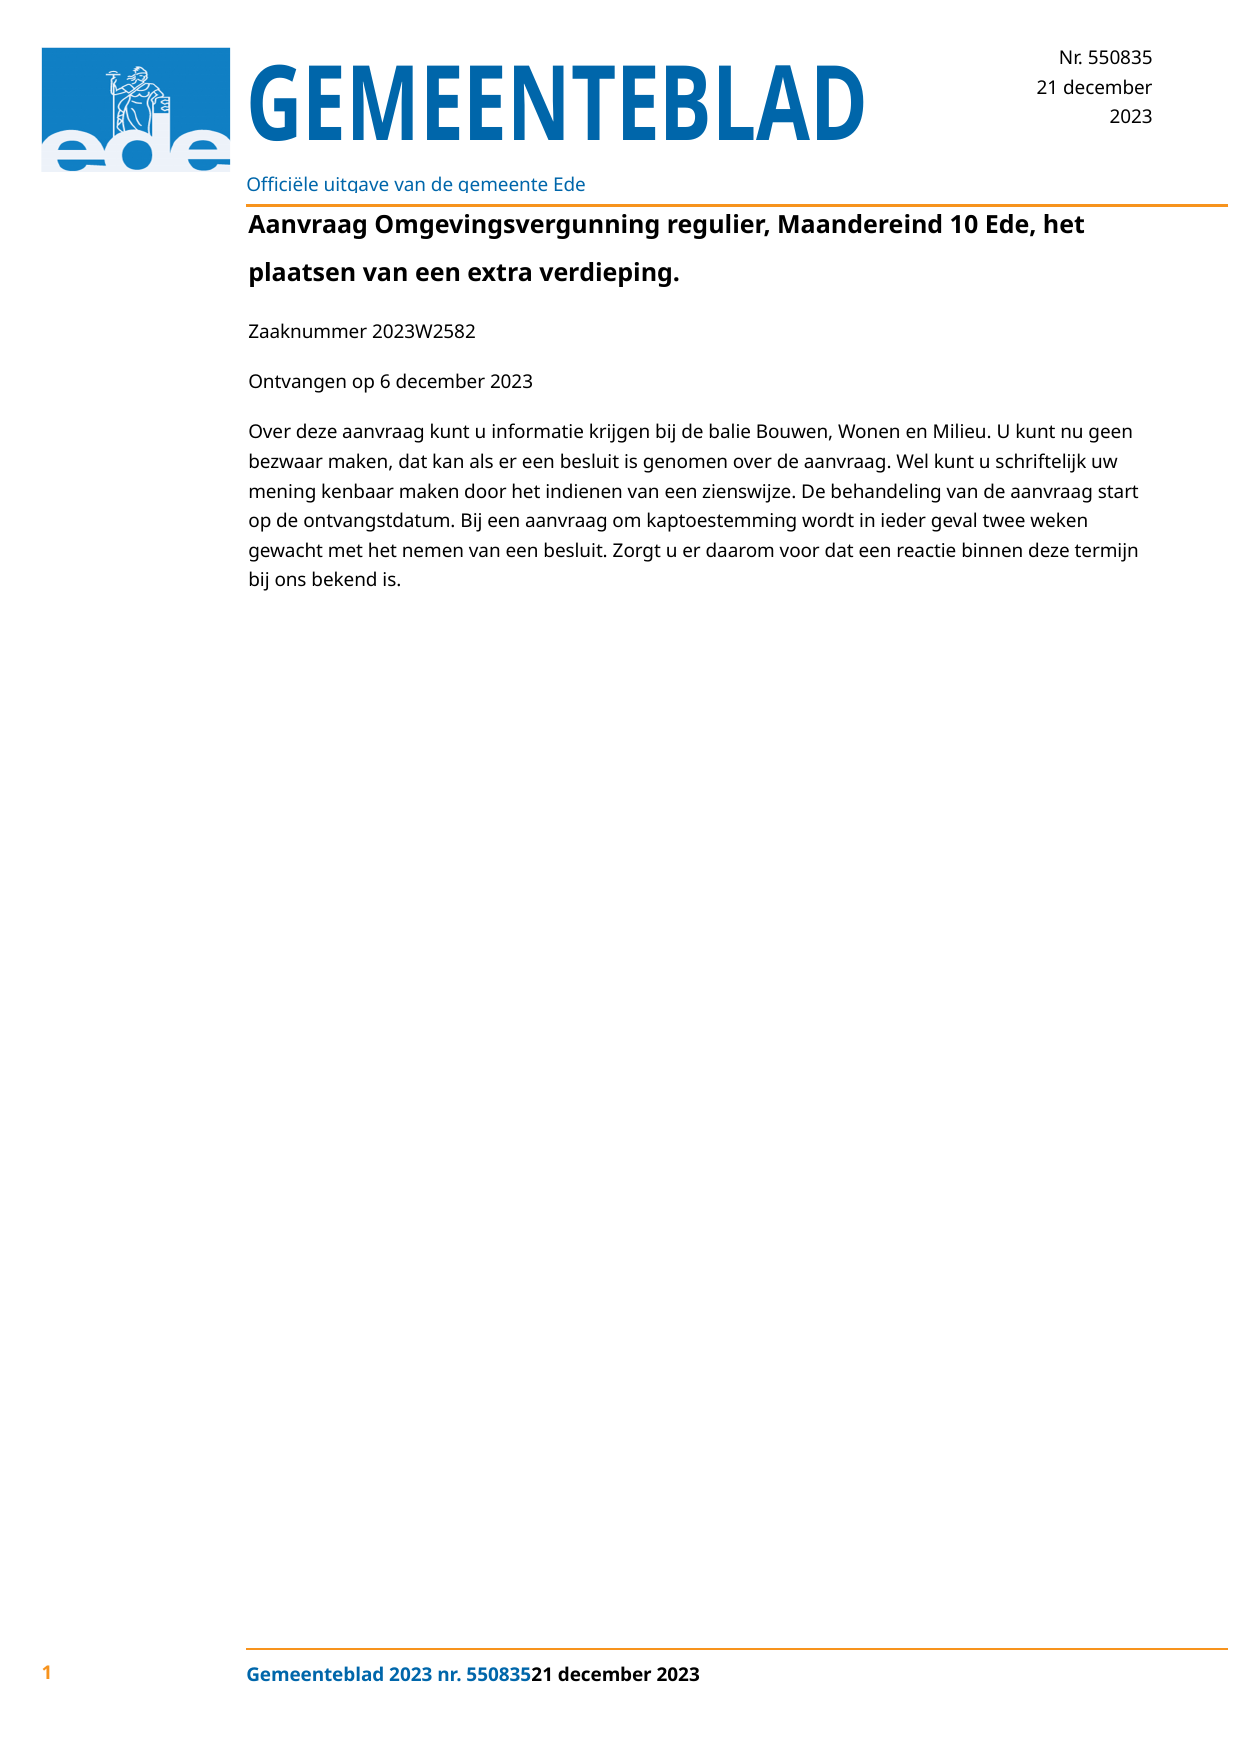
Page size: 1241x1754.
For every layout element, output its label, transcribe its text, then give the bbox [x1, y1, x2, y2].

text Ontvangen op 6 december 2023 [248, 368, 1152, 394]
text Over deze aanvraag kunt u informatie krijgen bij de balie Bouwen, Wonen en Milieu. U kunt nu geen bezwaar maken, dat kan als er een besluit is genomen over de aanvraag. Wel kunt u schriftelijk uw mening kenbaar maken door het indienen van een zienswijze. De behandeling van de aanvraag start op de ontvangstdatum. Bij een aanvraag om kaptoestemming wordt in ieder geval twee weken gewacht met het nemen van een besluit. Zorgt u er daarom voor dat een reactie binnen deze termijn bij ons bekend is. [248, 419, 1152, 592]
text Zaaknummer 2023W2582 [248, 318, 1152, 344]
picture [41, 47, 231, 172]
text Aanvraag Omgevingsvergunning regulier, Maandereind 10 Ede, het plaatsen van een extra verdieping. [248, 207, 1152, 288]
